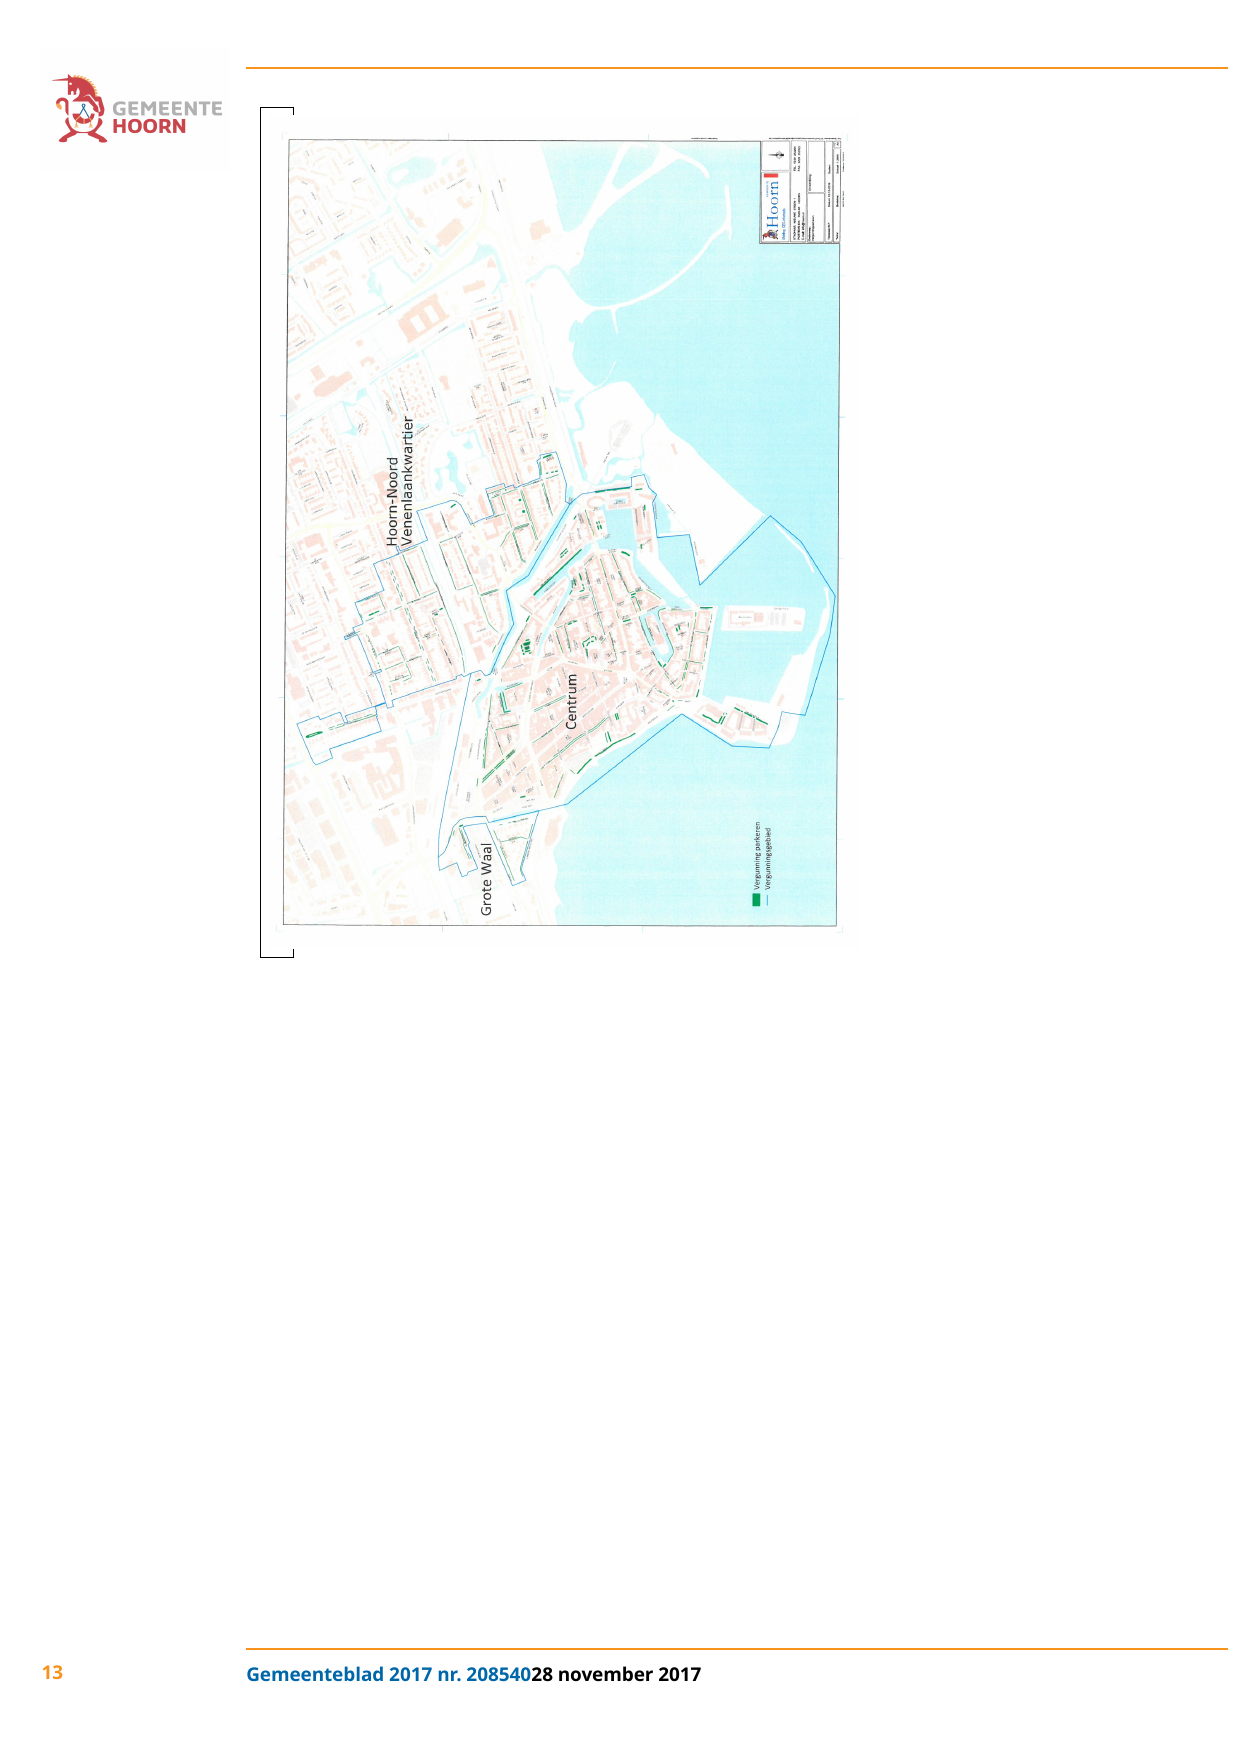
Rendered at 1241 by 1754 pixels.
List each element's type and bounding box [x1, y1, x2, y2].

picture [268, 115, 860, 949]
picture [41, 47, 231, 172]
